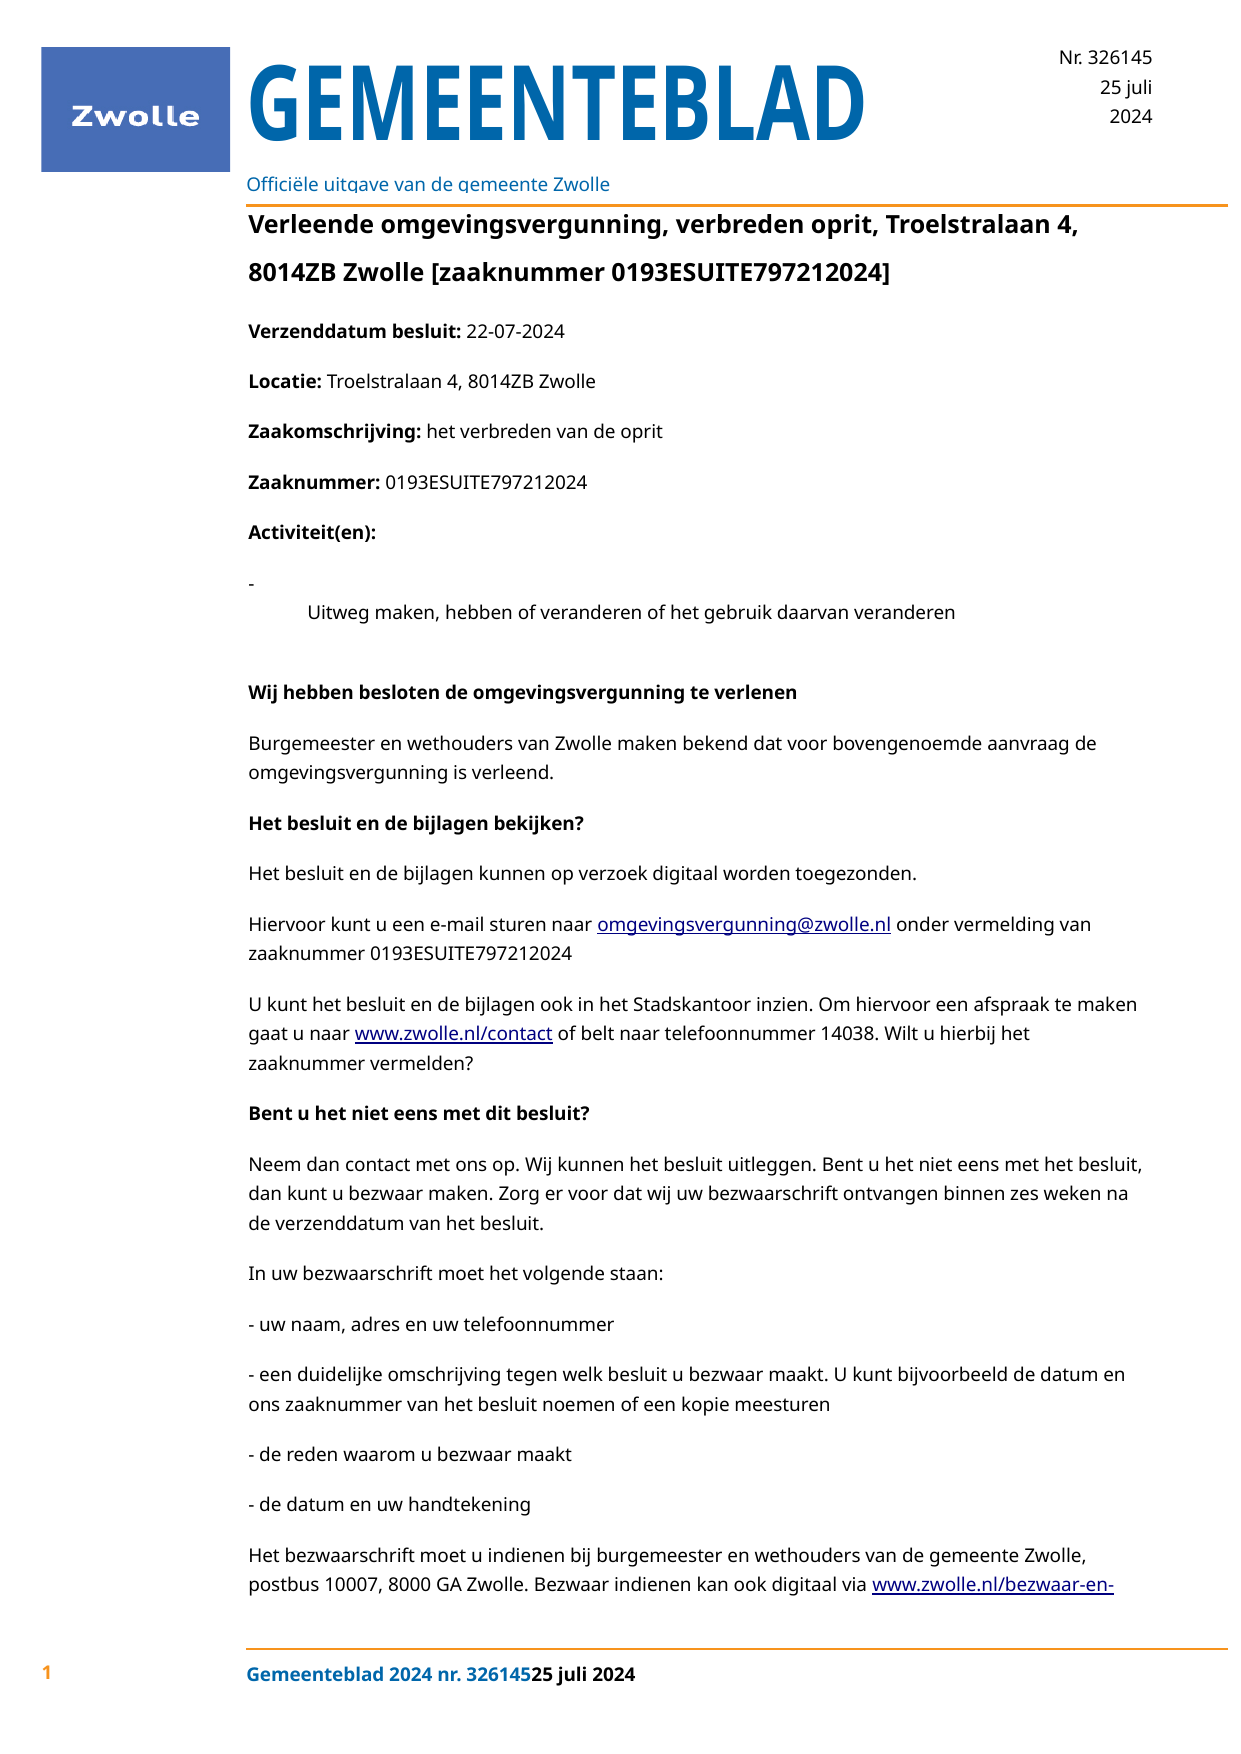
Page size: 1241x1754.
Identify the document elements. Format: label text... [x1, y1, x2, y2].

text Hiervoor kunt u een e-mail sturen naar omgevingsvergunning@zwolle.nl onder vermelding van zaaknummer 0193ESUITE797212024 [248, 911, 1152, 966]
text - uw naam, adres en uw telefoonnummer [248, 1311, 1152, 1337]
picture [41, 47, 231, 172]
text Het bezwaarschrift moet u indienen bij burgemeester en wethouders van de gemeente Zwolle, postbus 10007, 8000 GA Zwolle. Bezwaar indienen kan ook digitaal via www.zwolle.nl/bezwaar-en- [248, 1542, 1152, 1597]
text - een duidelijke omschrijving tegen welk besluit u bezwaar maakt. U kunt bijvoorbeeld de datum en ons zaaknummer van het besluit noemen of een kopie meesturen [248, 1361, 1152, 1417]
text Locatie: Troelstralaan 4, 8014ZB Zwolle [248, 368, 1152, 394]
text Het besluit en de bijlagen kunnen op verzoek digitaal worden toegezonden. [248, 860, 1152, 886]
text Neem dan contact met ons op. Wij kunnen het besluit uitleggen. Bent u het niet eens met het besluit, dan kunt u bezwaar maken. Zorg er voor dat wij uw bezwaarschrift ontvangen binnen zes weken na de verzenddatum van het besluit. [248, 1151, 1152, 1236]
text Verzenddatum besluit: 22-07-2024 [248, 318, 1152, 344]
text Wij hebben besloten de omgevingsvergunning te verlenen [248, 679, 1152, 705]
text - de datum en uw handtekening [248, 1492, 1152, 1517]
text In uw bezwaarschrift moet het volgende staan: [248, 1260, 1152, 1286]
text Het besluit en de bijlagen bekijken? [248, 810, 1152, 836]
list Uitweg maken, hebben of veranderen of het gebruik daarvan veranderen [248, 599, 1152, 625]
text Zaakomschrijving: het verbreden van de oprit [248, 419, 1152, 444]
text Activiteit(en): [248, 519, 1152, 545]
text - de reden waarom u bezwaar maakt [248, 1441, 1152, 1467]
text U kunt het besluit en de bijlagen ook in het Stadskantoor inzien. Om hiervoor een afspraak te maken gaat u naar www.zwolle.nl/contact of belt naar telefoonnummer 14038. Wilt u hierbij het zaaknummer vermelden? [248, 991, 1152, 1076]
text Bent u het niet eens met dit besluit? [248, 1100, 1152, 1126]
text Zaaknummer: 0193ESUITE797212024 [248, 469, 1152, 495]
text Verleende omgevingsvergunning, verbreden oprit, Troelstralaan 4, 8014ZB Zwolle [zaaknummer 0193ESUITE797212024] [248, 207, 1152, 288]
text Burgemeester en wethouders van Zwolle maken bekend dat voor bovengenoemde aanvraag de omgevingsvergunning is verleend. [248, 730, 1152, 785]
